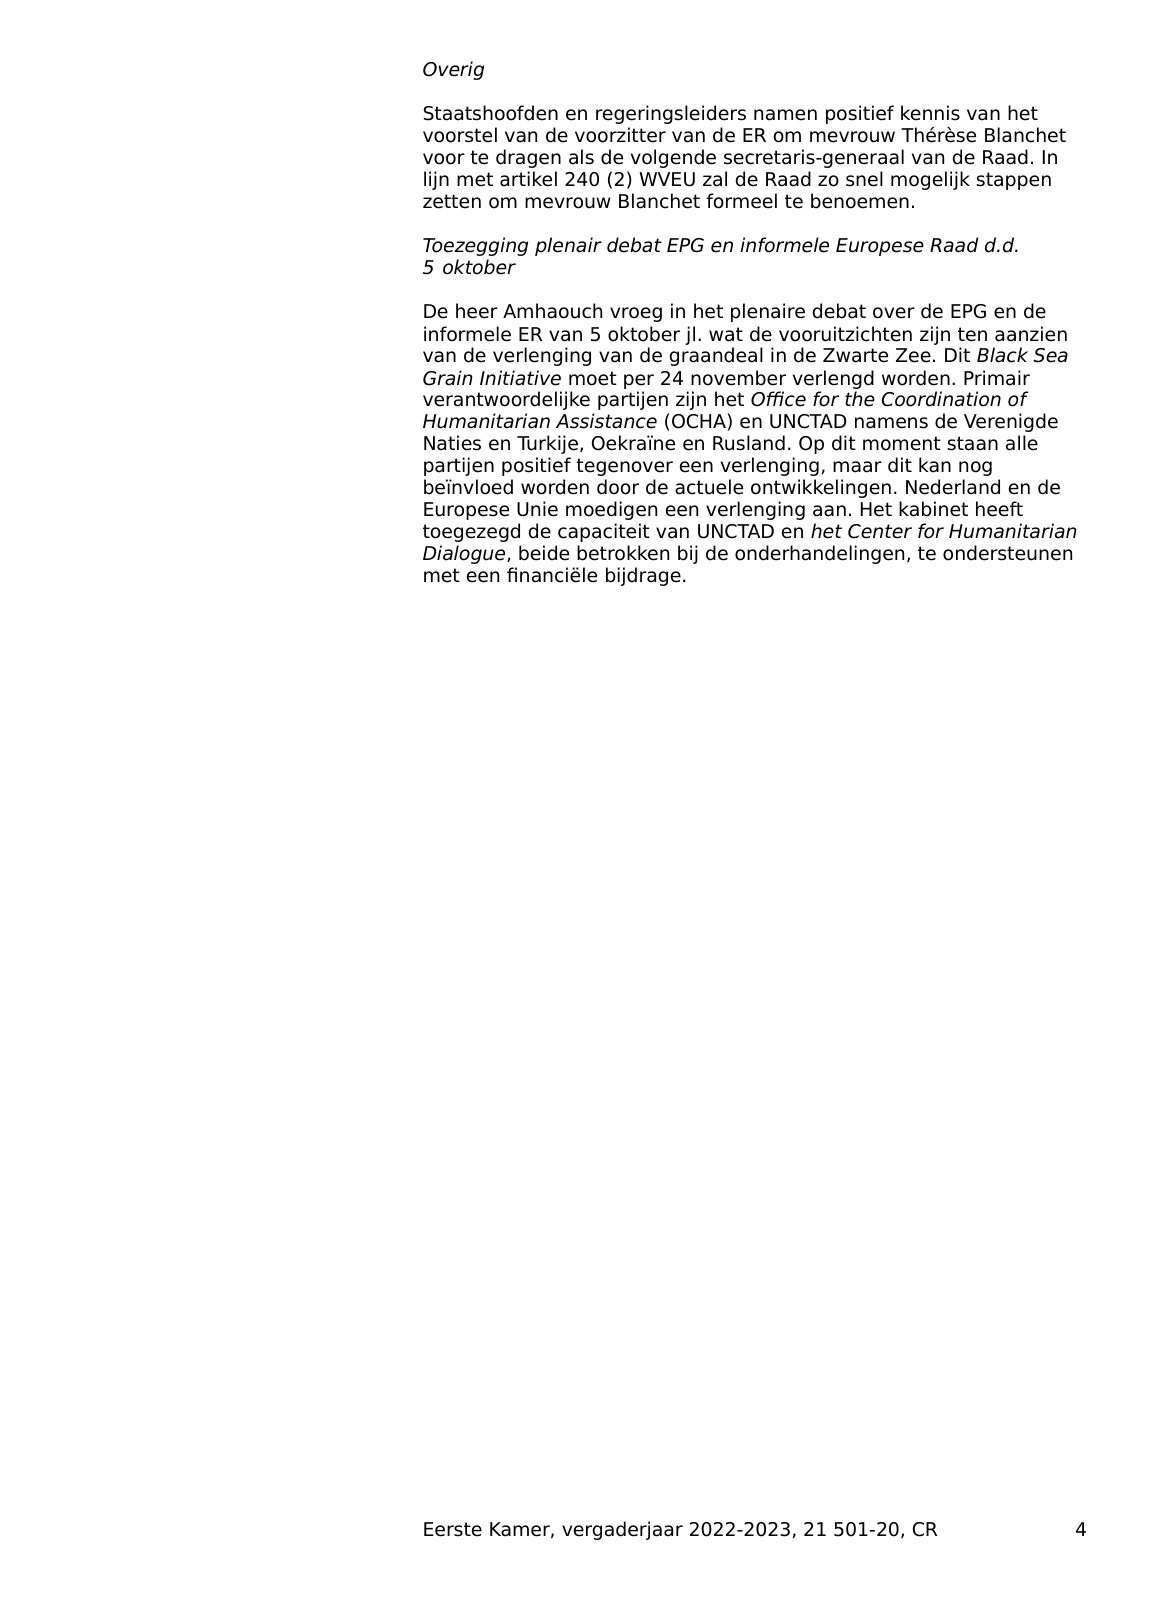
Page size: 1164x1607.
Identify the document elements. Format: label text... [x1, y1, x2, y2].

subtitle Toezegging plenair debat EPG en informele Europese Raad d.d. 5 oktober [422, 235, 1087, 279]
text Staatshoofden en regeringsleiders namen positief kennis van het voorstel van de voorzitter van de ER om mevrouw Thérèse Blanchet voor te dragen als de volgende secretaris-generaal van de Raad. In lijn met artikel 240 (2) WVEU zal de Raad zo snel mogelijk stappen zetten om mevrouw Blanchet formeel te benoemen. [422, 103, 1087, 213]
subtitle Overig [422, 59, 1087, 81]
text De heer Amhaouch vroeg in het plenaire debat over de EPG en de informele ER van 5 oktober jl. wat de vooruitzichten zijn ten aanzien van de verlenging van de graandeal in de Zwarte Zee. Dit Black Sea Grain Initiative moet per 24 november verlengd worden. Primair verantwoordelijke partijen zijn het Office for the Coordination of Humanitarian Assistance (OCHA) en UNCTAD namens de Verenigde Naties en Turkije, Oekraïne en Rusland. Op dit moment staan alle partijen positief tegenover een verlenging, maar dit kan nog beïnvloed worden door de actuele ontwikkelingen. Nederland en de Europese Unie moedigen een verlenging aan. Het kabinet heeft toegezegd de capaciteit van UNCTAD en het Center for Humanitarian Dialogue, beide betrokken bij de onderhandelingen, te ondersteunen met een financiële bijdrage. [422, 301, 1087, 587]
